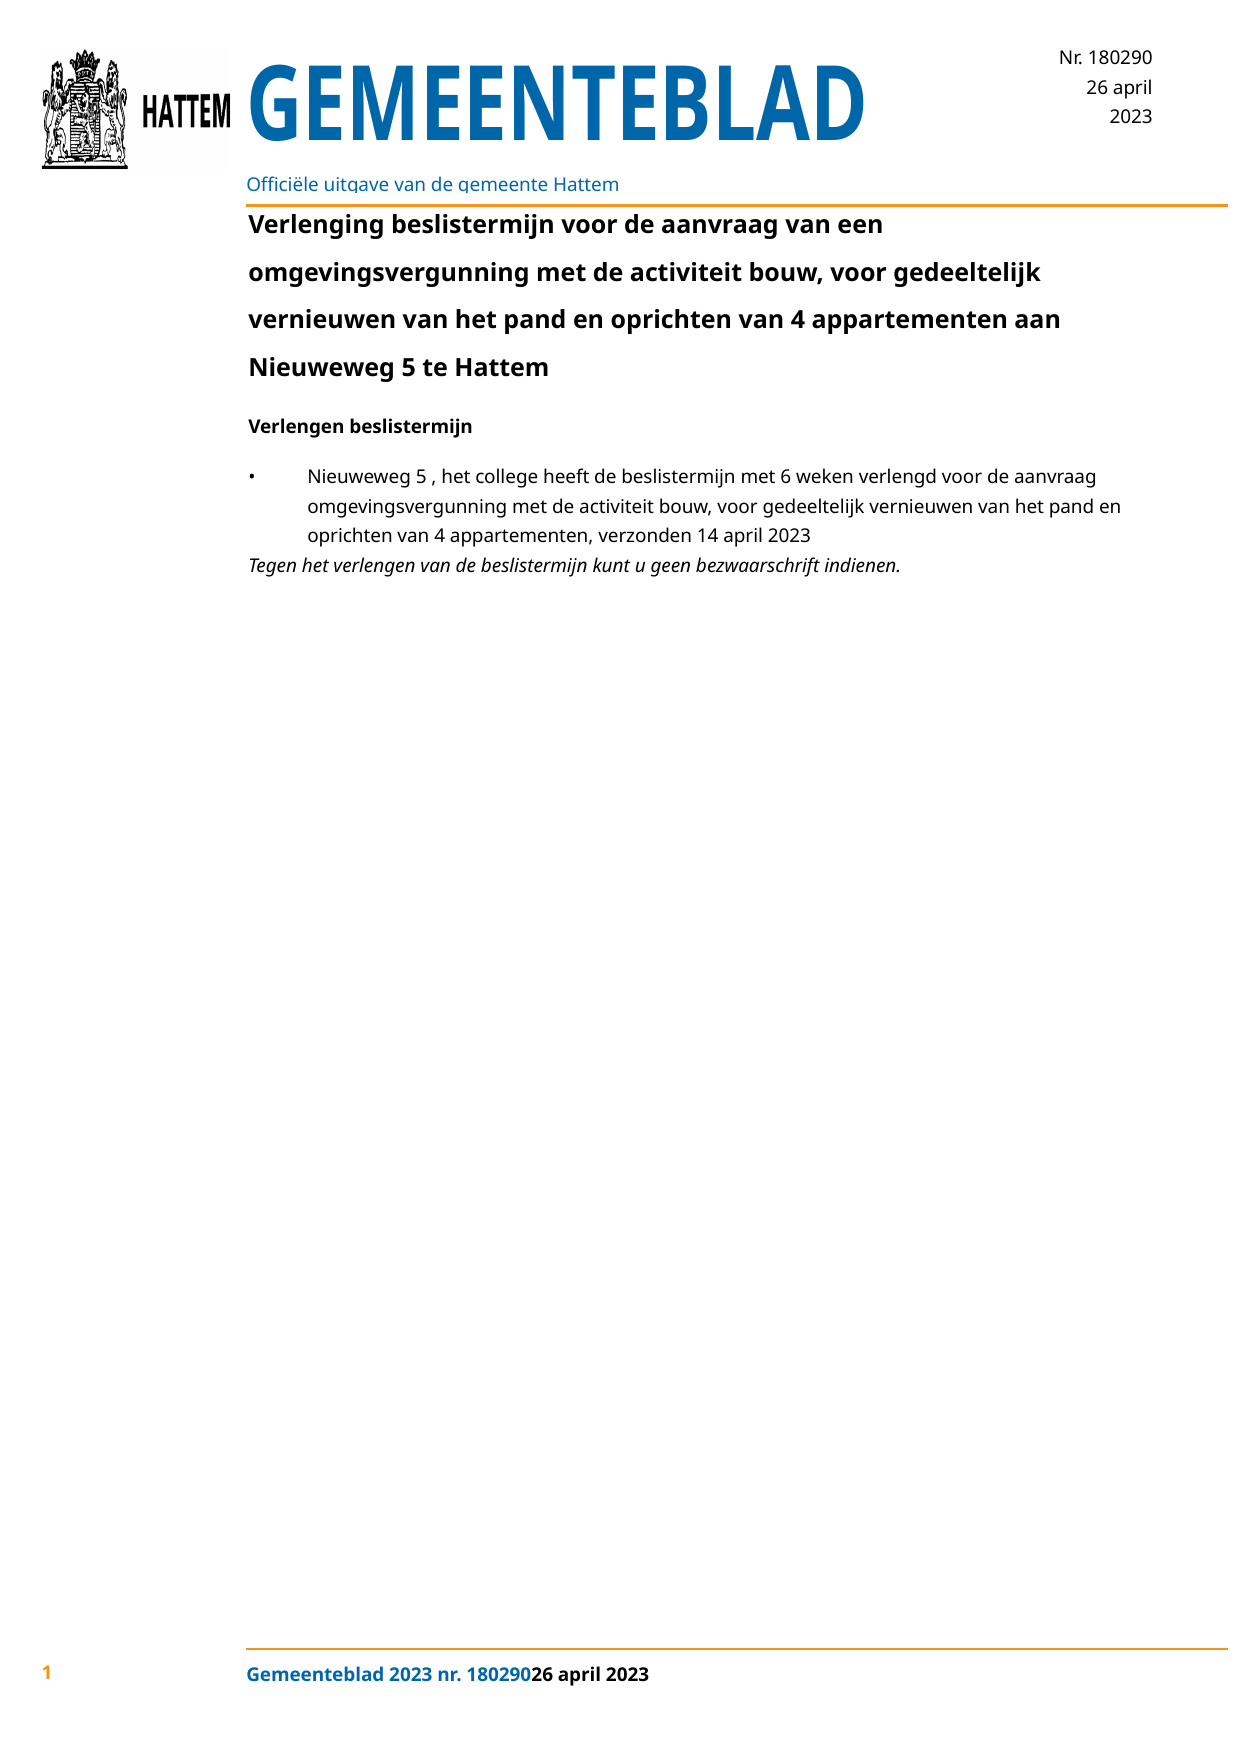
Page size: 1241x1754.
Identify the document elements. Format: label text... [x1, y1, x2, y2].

text Verlenging beslistermijn voor de aanvraag van een omgevingsvergunning met de activiteit bouw, voor gedeeltelijk vernieuwen van het pand en oprichten van 4 appartementen aan Nieuweweg 5 te Hattem [248, 207, 1152, 384]
text Tegen het verlengen van de beslistermijn kunt u geen bezwaarschrift indienen. [248, 552, 1152, 578]
picture [41, 47, 231, 172]
list Nieuweweg 5 , het college heeft de beslistermijn met 6 weken verlengd voor de aanvraag omgevingsvergunning met de activiteit bouw, voor gedeeltelijk vernieuwen van het pand en oprichten van 4 appartementen, verzonden 14 april 2023 [248, 463, 1152, 548]
text Verlengen beslistermijn [248, 413, 1152, 439]
